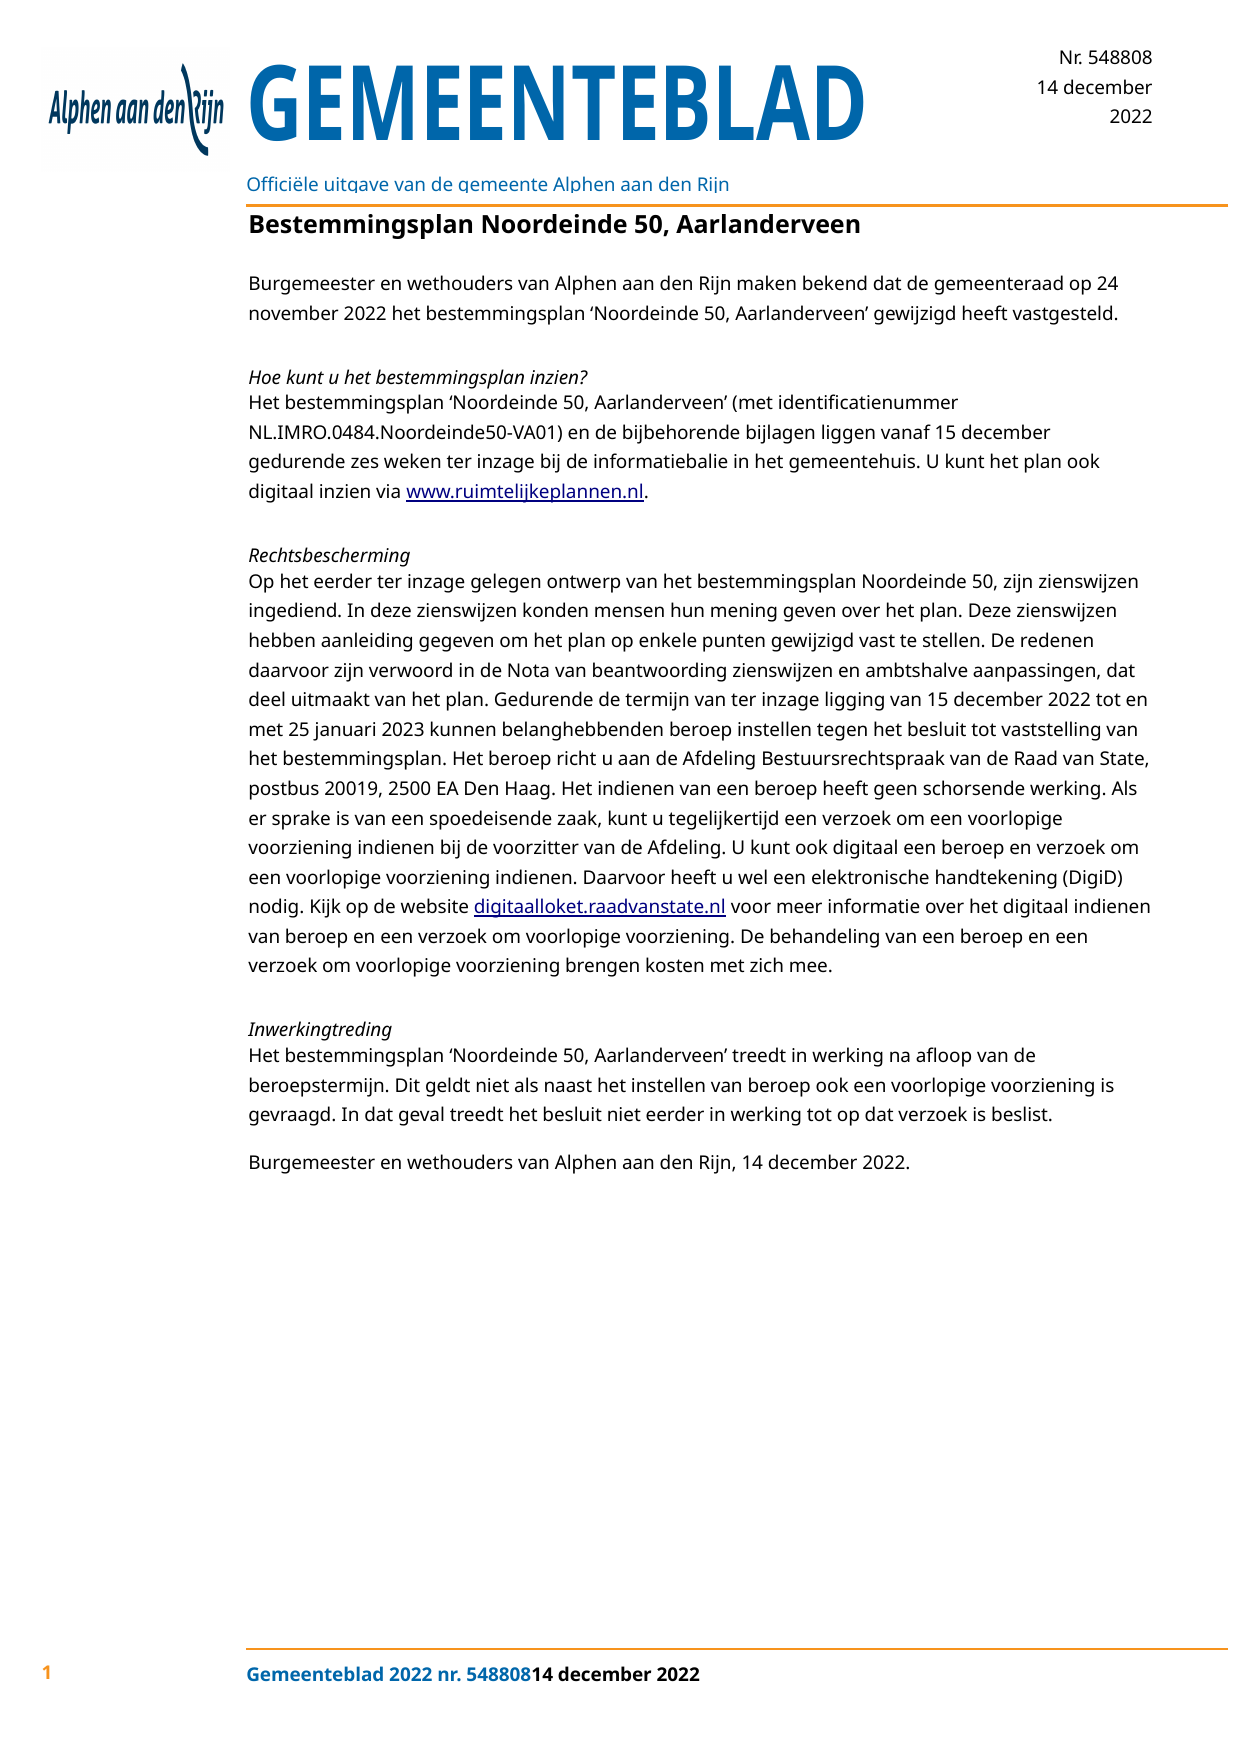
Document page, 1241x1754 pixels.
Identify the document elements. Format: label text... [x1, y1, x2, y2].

text Op het eerder ter inzage gelegen ontwerp van het bestemmingsplan Noordeinde 50, zijn zienswijzen ingediend. In deze zienswijzen konden mensen hun mening geven over het plan. Deze zienswijzen hebben aanleiding gegeven om het plan op enkele punten gewijzigd vast te stellen. De redenen daarvoor zijn verwoord in de Nota van beantwoording zienswijzen en ambtshalve aanpassingen, dat deel uitmaakt van het plan. Gedurende de termijn van ter inzage ligging van 15 december 2022 tot en met 25 januari 2023 kunnen belanghebbenden beroep instellen tegen het besluit tot vaststelling van het bestemmingsplan. Het beroep richt u aan de Afdeling Bestuursrechtspraak van de Raad van State, postbus 20019, 2500 EA Den Haag. Het indienen van een beroep heeft geen schorsende werking. Als er sprake is van een spoedeisende zaak, kunt u tegelijkertijd een verzoek om een voorlopige voorziening indienen bij de voorzitter van de Afdeling. U kunt ook digitaal een beroep en verzoek om een voorlopige voorziening indienen. Daarvoor heeft u wel een elektronische handtekening (DigiD) nodig. Kijk op de website digitaalloket.raadvanstate.nl voor meer informatie over het digitaal indienen van beroep en een verzoek om voorlopige voorziening. De behandeling van een beroep en een verzoek om voorlopige voorziening brengen kosten met zich mee. [248, 568, 1152, 978]
text Hoe kunt u het bestemmingsplan inzien? [248, 364, 1152, 389]
text Burgemeester en wethouders van Alphen aan den Rijn maken bekend dat de gemeenteraad op 24 november 2022 het bestemmingsplan ‘Noordeinde 50, Aarlanderveen’ gewijzigd heeft vastgesteld. [248, 270, 1152, 326]
text Bestemmingsplan Noordeinde 50, Aarlanderveen [248, 207, 1152, 241]
text Rechtsbescherming [248, 542, 1152, 568]
text Het bestemmingsplan ‘Noordeinde 50, Aarlanderveen’ (met identificatienummer NL.IMRO.0484.Noordeinde50-VA01) en de bijbehorende bijlagen liggen vanaf 15 december gedurende zes weken ter inzage bij de informatiebalie in het gemeentehuis. U kunt het plan ook digitaal inzien via www.ruimtelijkeplannen.nl. [248, 389, 1152, 504]
picture [41, 47, 231, 172]
text Burgemeester en wethouders van Alphen aan den Rijn, 14 december 2022. [248, 1149, 1152, 1175]
text Het bestemmingsplan ‘Noordeinde 50, Aarlanderveen’ treedt in werking na afloop van de beroepstermijn. Dit geldt niet als naast het instellen van beroep ook een voorlopige voorziening is gevraagd. In dat geval treedt het besluit niet eerder in werking tot op dat verzoek is beslist. [248, 1042, 1152, 1127]
text Inwerkingtreding [248, 1017, 1152, 1042]
